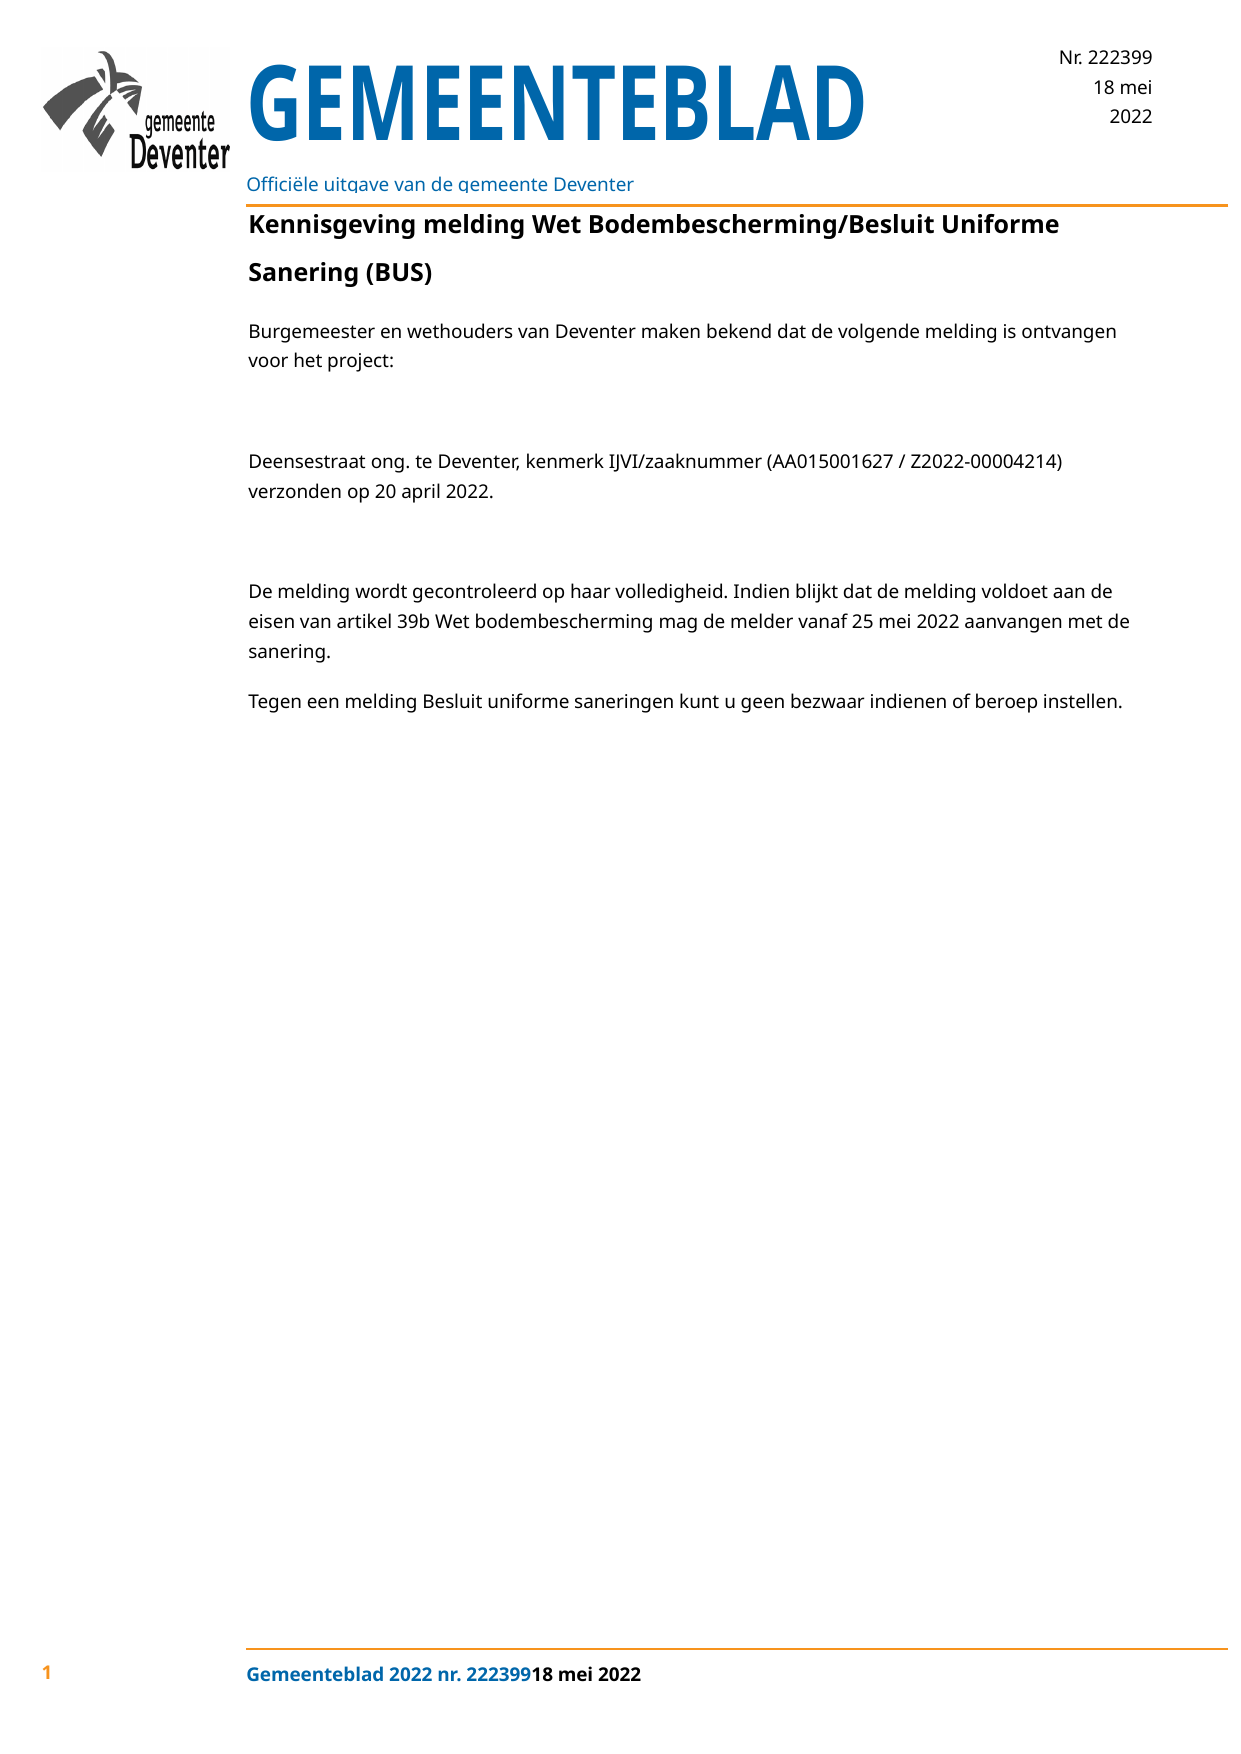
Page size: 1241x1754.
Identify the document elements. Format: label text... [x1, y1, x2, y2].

text Kennisgeving melding Wet Bodembescherming/Besluit Uniforme Sanering (BUS) [248, 207, 1152, 288]
text Deensestraat ong. te Deventer, kenmerk IJVI/zaaknummer (AA015001627 / Z2022-00004214) verzonden op 20 april 2022. [248, 448, 1152, 504]
picture [41, 47, 231, 172]
text De melding wordt gecontroleerd op haar volledigheid. Indien blijkt dat de melding voldoet aan de eisen van artikel 39b Wet bodembescherming mag de melder vanaf 25 mei 2022 aanvangen met de sanering. [248, 579, 1152, 664]
text Burgemeester en wethouders van Deventer maken bekend dat de volgende melding is ontvangen voor het project: [248, 318, 1152, 373]
text Tegen een melding Besluit uniforme saneringen kunt u geen bezwaar indienen of beroep instellen. [248, 688, 1152, 714]
